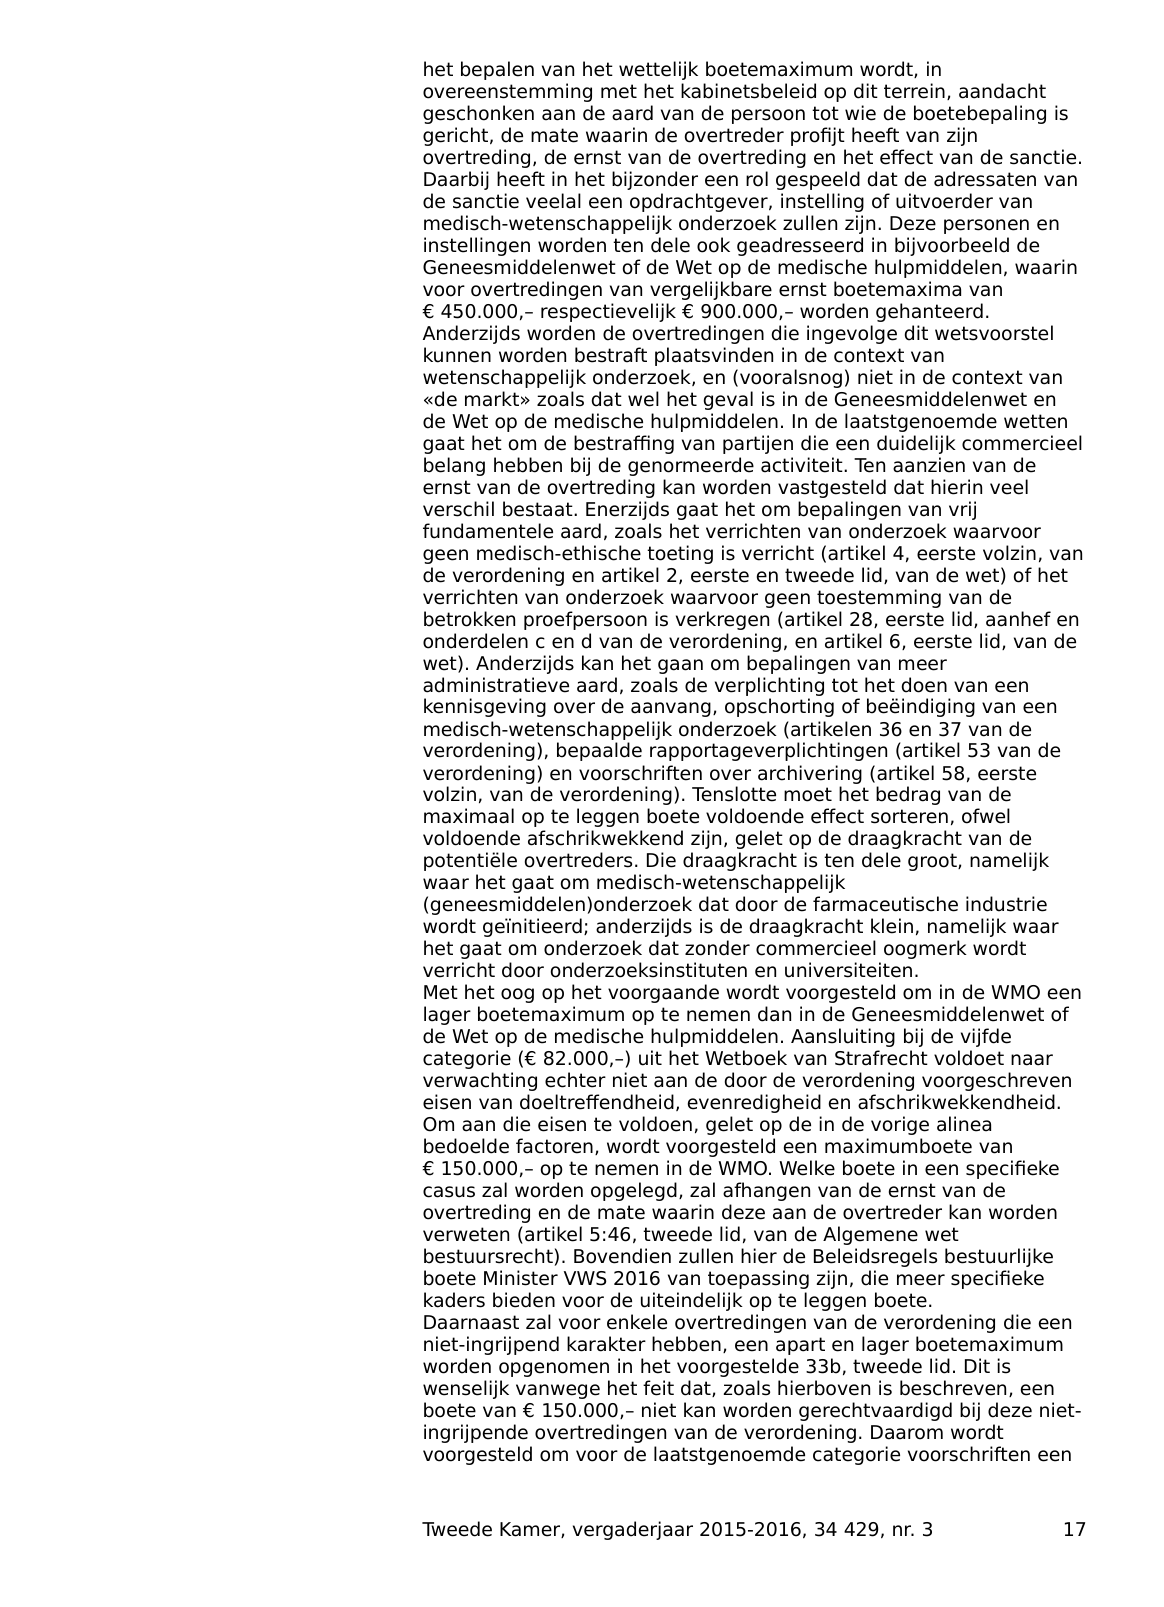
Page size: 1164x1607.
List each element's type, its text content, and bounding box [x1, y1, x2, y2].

text Daarnaast zal voor enkele overtredingen van de verordening die een niet-ingrijpend karakter hebben, een apart en lager boetemaximum worden opgenomen in het voorgestelde 33b, tweede lid. Dit is wenselijk vanwege het feit dat, zoals hierboven is beschreven, een boete van € 150.000,– niet kan worden gerechtvaardigd bij deze niet-ingrijpende overtredingen van de verordening. Daarom wordt voorgesteld om voor de laatstgenoemde categorie voorschriften een [422, 1312, 1087, 1466]
text Met het oog op het voorgaande wordt voorgesteld om in de WMO een lager boetemaximum op te nemen dan in de Geneesmiddelenwet of de Wet op de medische hulpmiddelen. Aansluiting bij de vijfde categorie (€ 82.000,–) uit het Wetboek van Strafrecht voldoet naar verwachting echter niet aan de door de verordening voorgeschreven eisen van doeltreffendheid, evenredigheid en afschrikwekkendheid. Om aan die eisen te voldoen, gelet op de in de vorige alinea bedoelde factoren, wordt voorgesteld een maximumboete van € 150.000,– op te nemen in de WMO. Welke boete in een specifieke casus zal worden opgelegd, zal afhangen van de ernst van de overtreding en de mate waarin deze aan de overtreder kan worden verweten (artikel 5:46, tweede lid, van de Algemene wet bestuursrecht). Bovendien zullen hier de Beleidsregels bestuurlijke boete Minister VWS 2016 van toepassing zijn, die meer specifieke kaders bieden voor de uiteindelijk op te leggen boete. [422, 982, 1087, 1312]
text het bepalen van het wettelijk boetemaximum wordt, in overeenstemming met het kabinetsbeleid op dit terrein, aandacht geschonken aan de aard van de persoon tot wie de boetebepaling is gericht, de mate waarin de overtreder profijt heeft van zijn overtreding, de ernst van de overtreding en het effect van de sanctie. Daarbij heeft in het bijzonder een rol gespeeld dat de adressaten van de sanctie veelal een opdrachtgever, instelling of uitvoerder van medisch-wetenschappelijk onderzoek zullen zijn. Deze personen en instellingen worden ten dele ook geadresseerd in bijvoorbeeld de Geneesmiddelenwet of de Wet op de medische hulpmiddelen, waarin voor overtredingen van vergelijkbare ernst boetemaxima van € 450.000,– respectievelijk € 900.000,– worden gehanteerd. Anderzijds worden de overtredingen die ingevolge dit wetsvoorstel kunnen worden bestraft plaatsvinden in de context van wetenschappelijk onderzoek, en (vooralsnog) niet in de context van «de markt» zoals dat wel het geval is in de Geneesmiddelenwet en de Wet op de medische hulpmiddelen. In de laatstgenoemde wetten gaat het om de bestraffing van partijen die een duidelijk commercieel belang hebben bij de genormeerde activiteit. Ten aanzien van de ernst van de overtreding kan worden vastgesteld dat hierin veel verschil bestaat. Enerzijds gaat het om bepalingen van vrij fundamentele aard, zoals het verrichten van onderzoek waarvoor geen medisch-ethische toeting is verricht (artikel 4, eerste volzin, van de verordening en artikel 2, eerste en tweede lid, van de wet) of het verrichten van onderzoek waarvoor geen toestemming van de betrokken proefpersoon is verkregen (artikel 28, eerste lid, aanhef en onderdelen c en d van de verordening, en artikel 6, eerste lid, van de wet). Anderzijds kan het gaan om bepalingen van meer administratieve aard, zoals de verplichting tot het doen van een kennisgeving over de aanvang, opschorting of beëindiging van een medisch-wetenschappelijk onderzoek (artikelen 36 en 37 van de verordening), bepaalde rapportageverplichtingen (artikel 53 van de verordening) en voorschriften over archivering (artikel 58, eerste volzin, van de verordening). Tenslotte moet het bedrag van de maximaal op te leggen boete voldoende effect sorteren, ofwel voldoende afschrikwekkend zijn, gelet op de draagkracht van de potentiële overtreders. Die draagkracht is ten dele groot, namelijk waar het gaat om medisch-wetenschappelijk (geneesmiddelen)onderzoek dat door de farmaceutische industrie wordt geïnitieerd; anderzijds is de draagkracht klein, namelijk waar het gaat om onderzoek dat zonder commercieel oogmerk wordt verricht door onderzoeksinstituten en universiteiten. [422, 59, 1087, 982]
